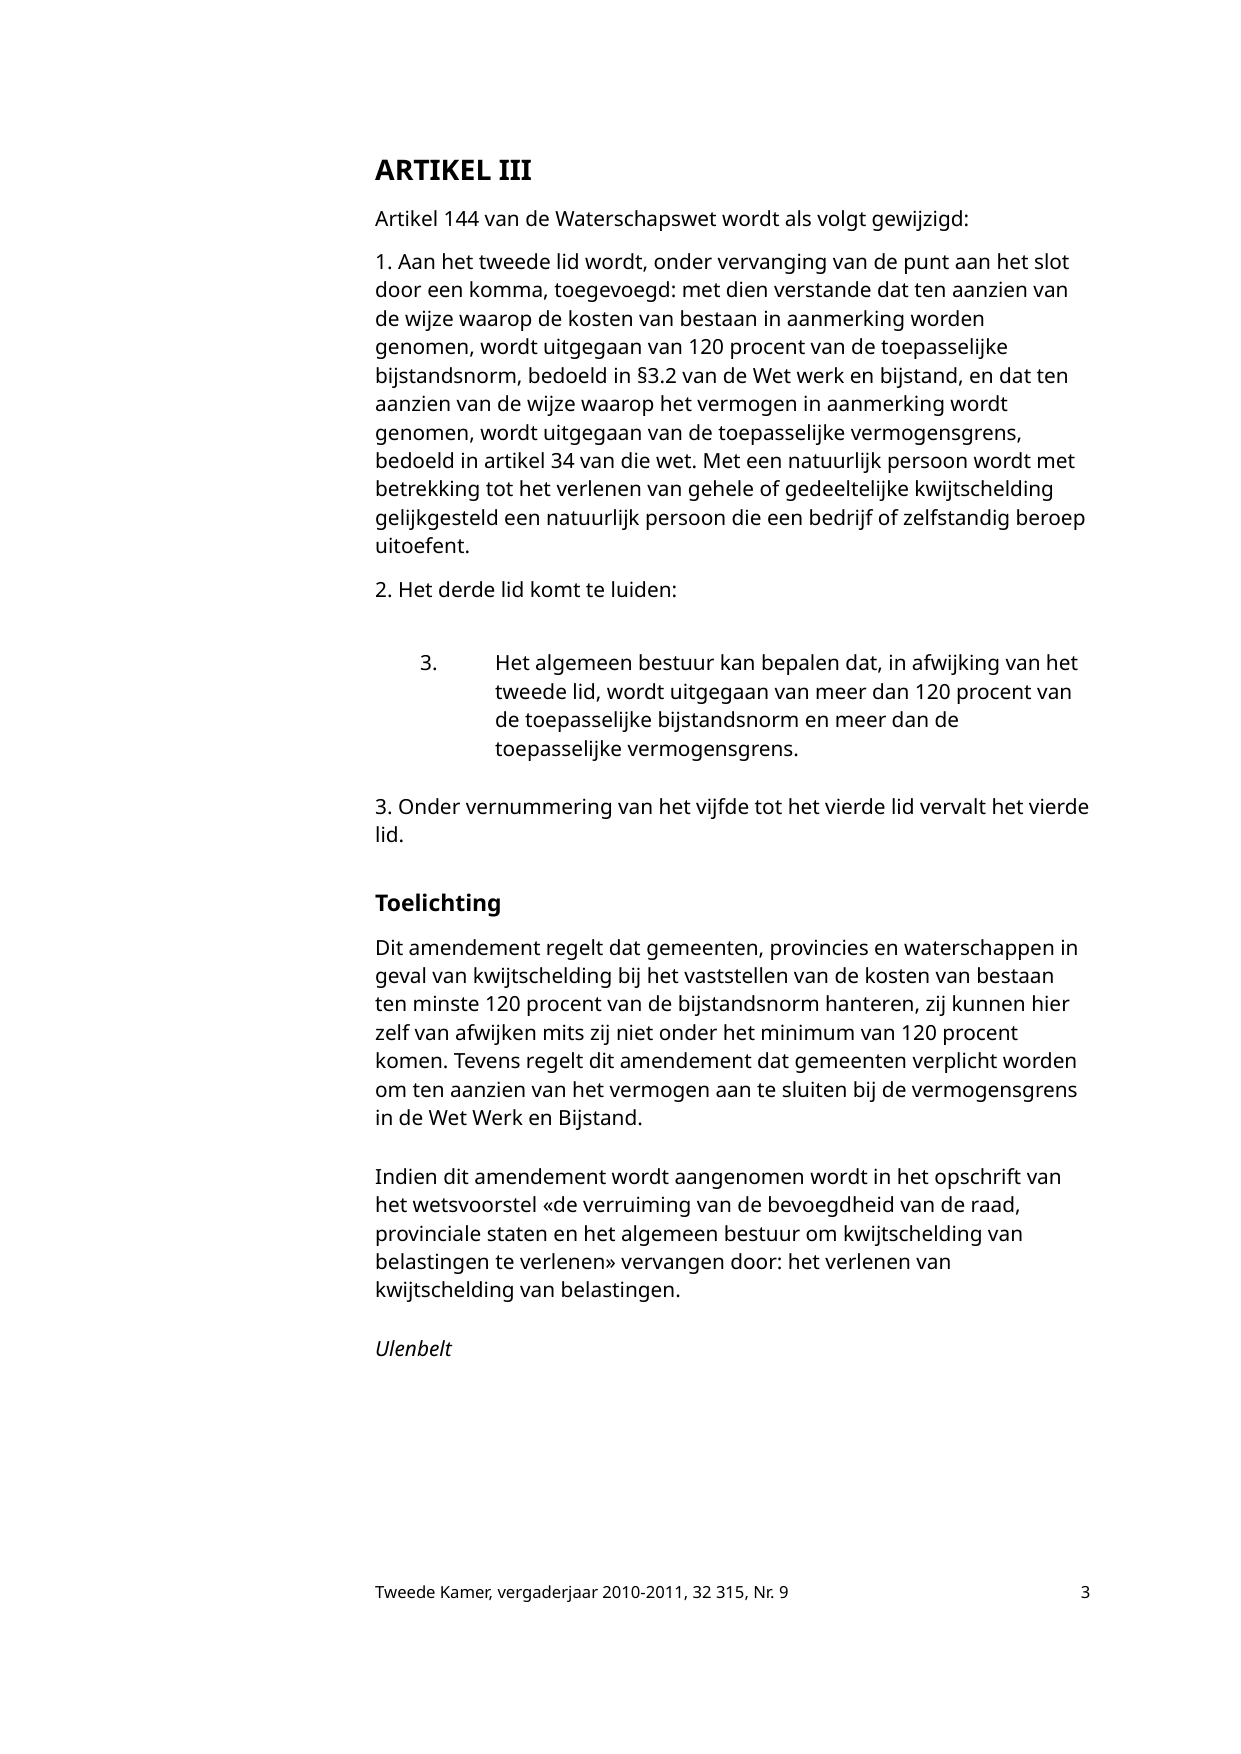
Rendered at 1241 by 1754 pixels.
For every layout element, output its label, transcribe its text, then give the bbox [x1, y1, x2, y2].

text Dit amendement regelt dat gemeenten, provincies en waterschappen in geval van kwijtschelding bij het vaststellen van de kosten van bestaan ten minste 120 procent van de bijstandsnorm hanteren, zij kunnen hier zelf van afwijken mits zij niet onder het minimum van 120 procent komen. Tevens regelt dit amendement dat gemeenten verplicht worden om ten aanzien van het vermogen aan te sluiten bij de vermogensgrens in de Wet Werk en Bijstand. [375, 933, 1090, 1132]
subtitle ARTIKEL III [375, 150, 1090, 189]
text Artikel 144 van de Waterschapswet wordt als volgt gewijzigd: [375, 204, 1090, 232]
text 1. Aan het tweede lid wordt, onder vervanging van de punt aan het slot door een komma, toegevoegd: met dien verstande dat ten aanzien van de wijze waarop de kosten van bestaan in aanmerking worden genomen, wordt uitgegaan van 120 procent van de toepasselijke bijstandsnorm, bedoeld in §3.2 van de Wet werk en bijstand, en dat ten aanzien van de wijze waarop het vermogen in aanmerking wordt genomen, wordt uitgegaan van de toepasselijke vermogensgrens, bedoeld in artikel 34 van die wet. Met een natuurlijk persoon wordt met betrekking tot het verlenen van gehele of gedeeltelijke kwijtschelding gelijkgesteld een natuurlijk persoon die een bedrijf of zelfstandig beroep uitoefent. [375, 247, 1090, 560]
text Indien dit amendement wordt aangenomen wordt in het opschrift van het wetsvoorstel «de verruiming van de bevoegdheid van de raad, provinciale staten en het algemeen bestuur om kwijtschelding van belastingen te verlenen» vervangen door: het verlenen van kwijtschelding van belastingen. [375, 1162, 1090, 1304]
text 2. Het derde lid komt te luiden: [375, 575, 1090, 603]
text Ulenbelt [375, 1334, 1090, 1362]
text 3. Onder vernummering van het vijfde tot het vierde lid vervalt het vierde lid. [375, 792, 1090, 849]
list Het algemeen bestuur kan bepalen dat, in afwijking van het tweede lid, wordt uitgegaan van meer dan 120 procent van de toepasselijke bijstandsnorm en meer dan de toepasselijke vermogensgrens. [420, 648, 1090, 762]
subtitle Toelichting [375, 886, 1090, 918]
